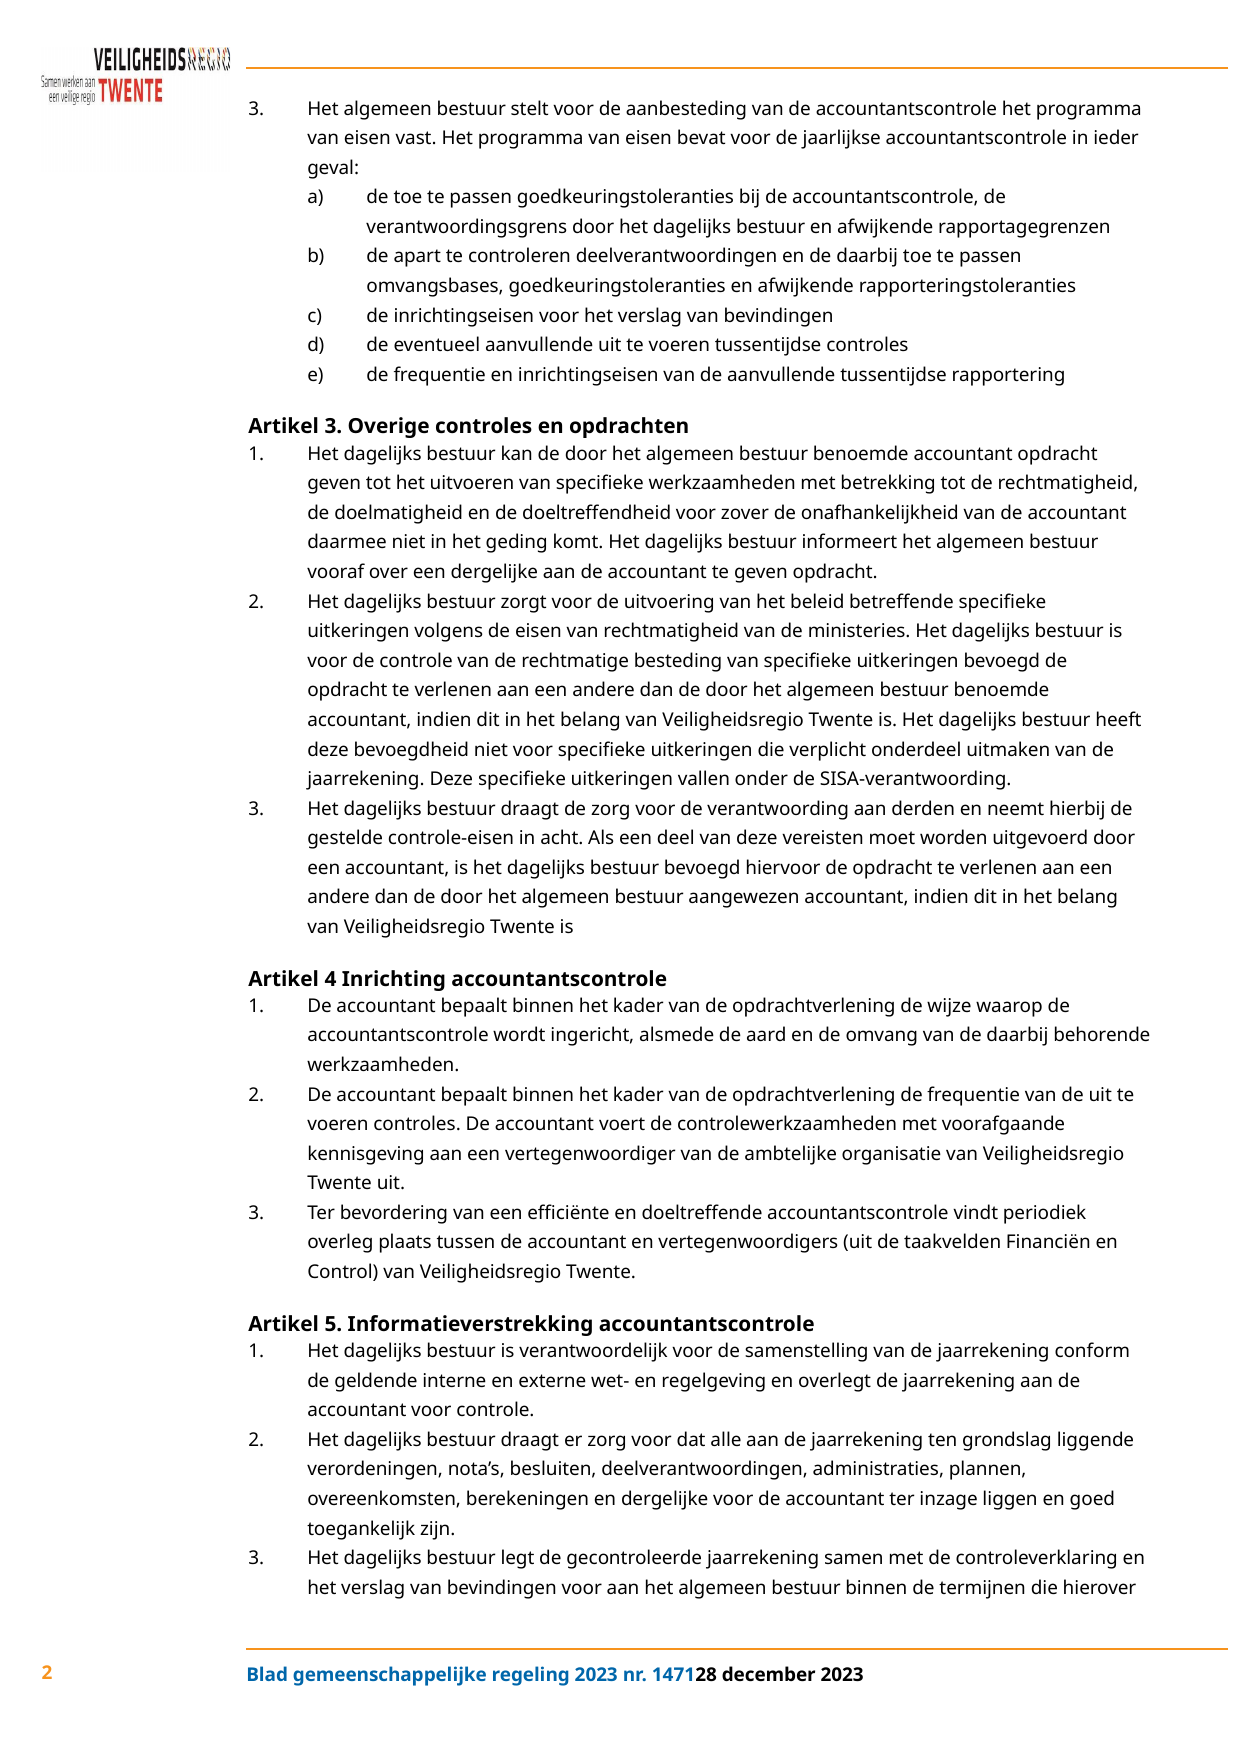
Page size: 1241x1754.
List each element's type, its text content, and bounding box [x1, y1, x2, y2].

list Het dagelijks bestuur is verantwoordelijk voor de samenstelling van de jaarrekening conform de geldende interne en externe wet- en regelgeving en overlegt de jaarrekening aan de accountant voor controle. [248, 1337, 1152, 1422]
list Het dagelijks bestuur kan de door het algemeen bestuur benoemde accountant opdracht geven tot het uitvoeren van specifieke werkzaamheden met betrekking tot de rechtmatigheid, de doelmatigheid en de doeltreffendheid voor zover de onafhankelijkheid van de accountant daarmee niet in het geding komt. Het dagelijks bestuur informeert het algemeen bestuur vooraf over een dergelijke aan de accountant te geven opdracht. [248, 440, 1152, 584]
picture [41, 47, 231, 172]
list Het dagelijks bestuur legt de gecontroleerde jaarrekening samen met de controleverklaring en het verslag van bevindingen voor aan het algemeen bestuur binnen de termijnen die hierover [248, 1544, 1152, 1599]
text Artikel 4 Inrichting accountantscontrole [248, 964, 1152, 992]
text Artikel 5. Informatieverstrekking accountantscontrole [248, 1309, 1152, 1337]
list De accountant bepaalt binnen het kader van de opdrachtverlening de wijze waarop de accountantscontrole wordt ingericht, alsmede de aard en de omvang van de daarbij behorende werkzaamheden. [248, 992, 1152, 1077]
list de frequentie en inrichtingseisen van de aanvullende tussentijdse rapportering [307, 361, 1152, 387]
list Ter bevordering van een efficiënte en doeltreffende accountantscontrole vindt periodiek overleg plaats tussen de accountant en vertegenwoordigers (uit de taakvelden Financiën en Control) van Veiligheidsregio Twente. [248, 1199, 1152, 1284]
list Het dagelijks bestuur zorgt voor de uitvoering van het beleid betreffende specifieke uitkeringen volgens de eisen van rechtmatigheid van de ministeries. Het dagelijks bestuur is voor de controle van de rechtmatige besteding van specifieke uitkeringen bevoegd de opdracht te verlenen aan een andere dan de door het algemeen bestuur benoemde accountant, indien dit in het belang van Veiligheidsregio Twente is. Het dagelijks bestuur heeft deze bevoegdheid niet voor specifieke uitkeringen die verplicht onderdeel uitmaken van de jaarrekening. Deze specifieke uitkeringen vallen onder de SISA-verantwoording. [248, 588, 1152, 791]
list de toe te passen goedkeuringstoleranties bij de accountantscontrole, de verantwoordingsgrens door het dagelijks bestuur en afwijkende rapportagegrenzen [307, 183, 1152, 239]
list Het dagelijks bestuur draagt er zorg voor dat alle aan de jaarrekening ten grondslag liggende verordeningen, nota’s, besluiten, deelverantwoordingen, administraties, plannen, overeenkomsten, berekeningen en dergelijke voor de accountant ter inzage liggen en goed toegankelijk zijn. [248, 1426, 1152, 1540]
text Artikel 3. Overige controles en opdrachten [248, 411, 1152, 440]
list de inrichtingseisen voor het verslag van bevindingen [307, 302, 1152, 328]
list Het algemeen bestuur stelt voor de aanbesteding van de accountantscontrole het programma van eisen vast. Het programma van eisen bevat voor de jaarlijkse accountantscontrole in ieder geval: [248, 95, 1152, 180]
list Het dagelijks bestuur draagt de zorg voor de verantwoording aan derden en neemt hierbij de gestelde controle-eisen in acht. Als een deel van deze vereisten moet worden uitgevoerd door een accountant, is het dagelijks bestuur bevoegd hiervoor de opdracht te verlenen aan een andere dan de door het algemeen bestuur aangewezen accountant, indien dit in het belang van Veiligheidsregio Twente is [248, 795, 1152, 939]
list de eventueel aanvullende uit te voeren tussentijdse controles [307, 331, 1152, 357]
list De accountant bepaalt binnen het kader van de opdrachtverlening de frequentie van de uit te voeren controles. De accountant voert de controlewerkzaamheden met voorafgaande kennisgeving aan een vertegenwoordiger van de ambtelijke organisatie van Veiligheidsregio Twente uit. [248, 1081, 1152, 1195]
list de apart te controleren deelverantwoordingen en de daarbij toe te passen omvangsbases, goedkeuringstoleranties en afwijkende rapporteringstoleranties [307, 243, 1152, 298]
